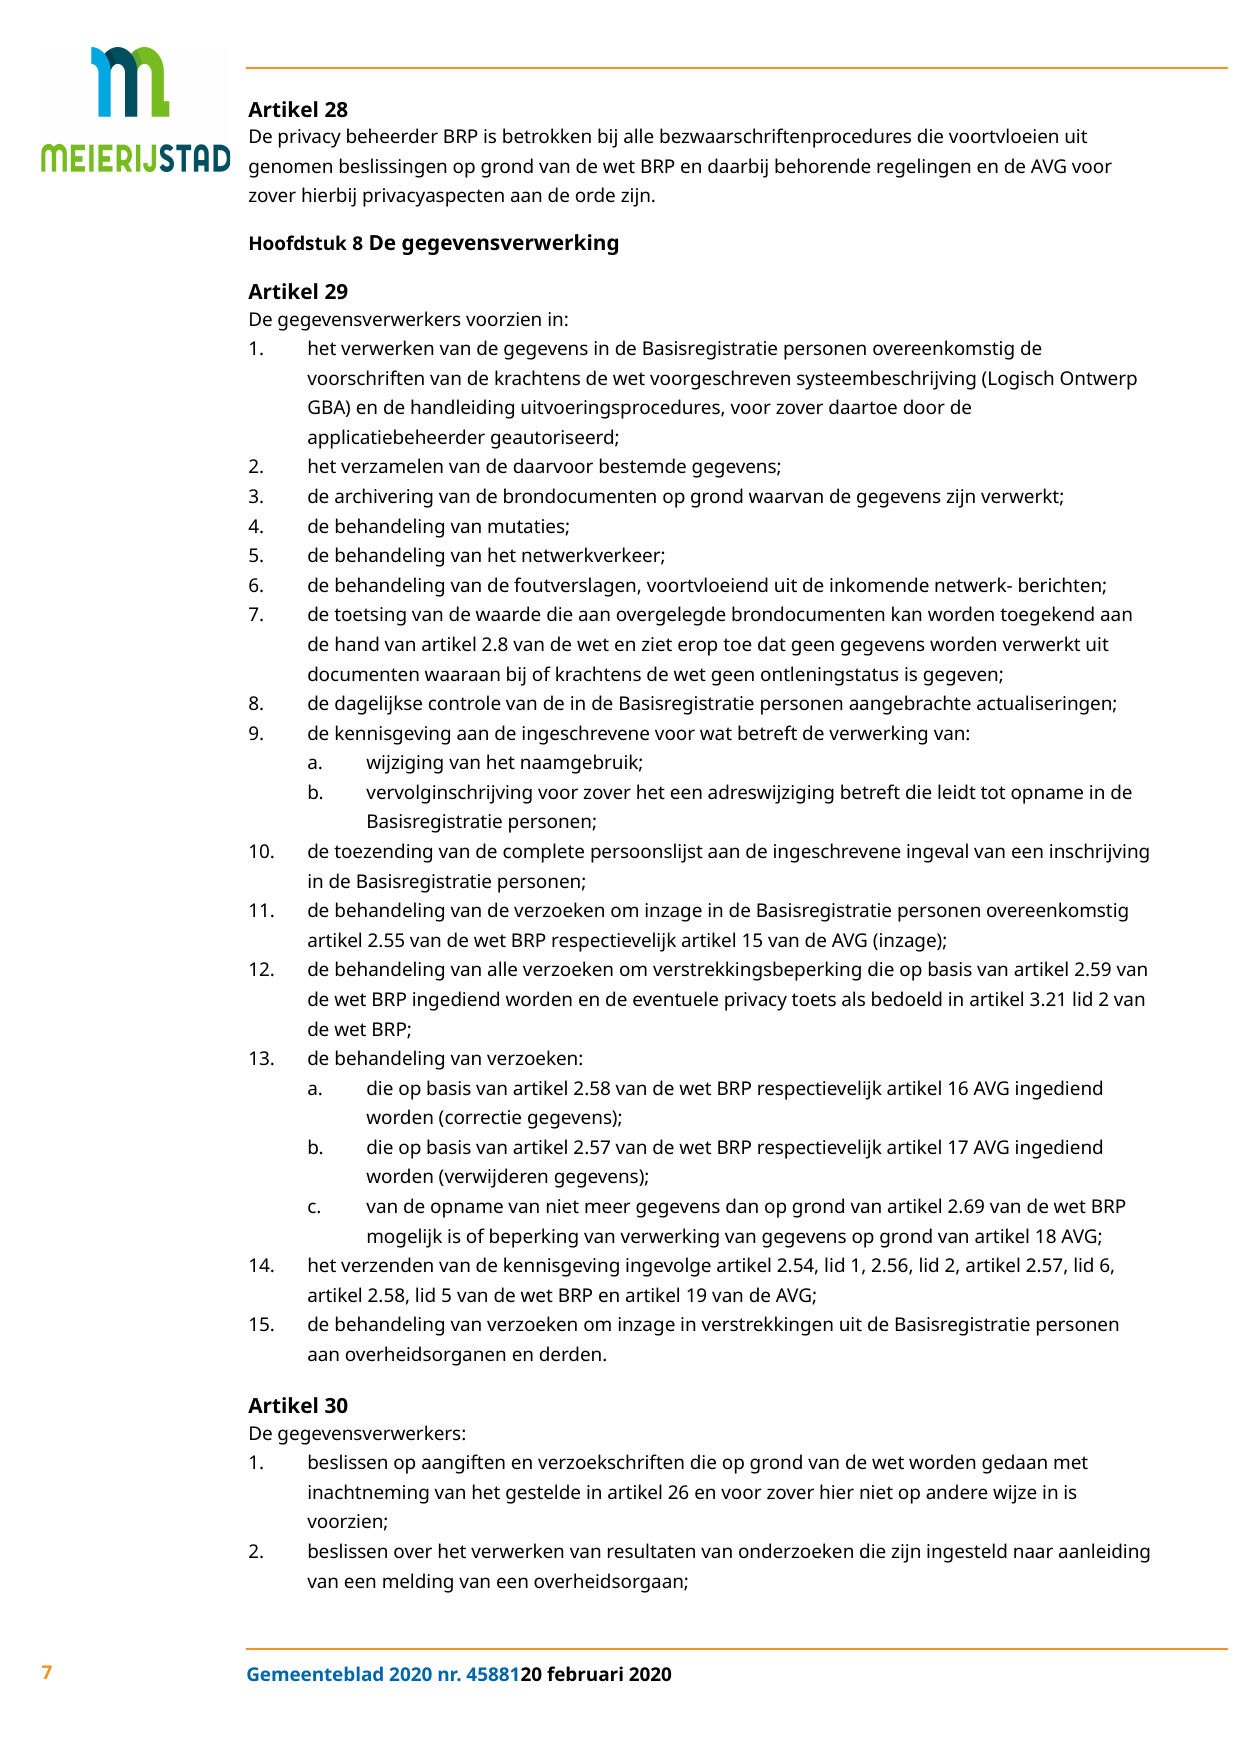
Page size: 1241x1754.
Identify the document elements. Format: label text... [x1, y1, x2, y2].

list de dagelijkse controle van de in de Basisregistratie personen aangebrachte actualiseringen; [248, 690, 1152, 716]
list de behandeling van alle verzoeken om verstrekkingsbeperking die op basis van artikel 2.59 van de wet BRP ingediend worden en de eventuele privacy toets als bedoeld in artikel 3.21 lid 2 van de wet BRP; [248, 957, 1152, 1041]
list het verwerken van de gegevens in de Basisregistratie personen overeenkomstig de voorschriften van de krachtens de wet voorgeschreven systeembeschrijving (Logisch Ontwerp GBA) en de handleiding uitvoeringsprocedures, voor zover daartoe door de applicatiebeheerder geautoriseerd; [248, 335, 1152, 450]
list beslissen op aangiften en verzoekschriften die op grond van de wet worden gedaan met inachtneming van het gestelde in artikel 26 en voor zover hier niet op andere wijze in is voorzien; [248, 1449, 1152, 1534]
list de behandeling van de verzoeken om inzage in de Basisregistratie personen overeenkomstig artikel 2.55 van de wet BRP respectievelijk artikel 15 van de AVG (inzage); [248, 897, 1152, 953]
list van de opname van niet meer gegevens dan op grond van artikel 2.69 van de wet BRP mogelijk is of beperking van verwerking van gegevens op grond van artikel 18 AVG; [307, 1193, 1152, 1248]
list wijziging van het naamgebruik; [307, 749, 1152, 775]
list de toetsing van de waarde die aan overgelegde brondocumenten kan worden toegekend aan de hand van artikel 2.8 van de wet en ziet erop toe dat geen gegevens worden verwerkt uit documenten waaraan bij of krachtens de wet geen ontleningstatus is gegeven; [248, 602, 1152, 686]
list beslissen over het verwerken van resultaten van onderzoeken die zijn ingesteld naar aanleiding van een melding van een overheidsorgaan; [248, 1538, 1152, 1594]
list die op basis van artikel 2.58 van de wet BRP respectievelijk artikel 16 AVG ingediend worden (correctie gegevens); [307, 1075, 1152, 1130]
list de behandeling van het netwerkverkeer; [248, 542, 1152, 568]
text De gegevensverwerkers voorzien in: [248, 306, 1152, 331]
text Artikel 30 [248, 1392, 1152, 1420]
list de kennisgeving aan de ingeschrevene voor wat betreft de verwerking van: [248, 720, 1152, 746]
text De gegevensverwerkers: [248, 1420, 1152, 1446]
list vervolginschrijving voor zover het een adreswijziging betreft die leidt tot opname in de Basisregistratie personen; [307, 779, 1152, 834]
list de toezending van de complete persoonslijst aan de ingeschrevene ingeval van een inschrijving in de Basisregistratie personen; [248, 838, 1152, 893]
list de behandeling van verzoeken om inzage in verstrekkingen uit de Basisregistratie personen aan overheidsorganen en derden. [248, 1312, 1152, 1367]
text Artikel 29 [248, 277, 1152, 306]
list het verzamelen van de daarvoor bestemde gegevens; [248, 454, 1152, 479]
text Artikel 28 [248, 95, 1152, 123]
list de archivering van de brondocumenten op grond waarvan de gegevens zijn verwerkt; [248, 483, 1152, 509]
list de behandeling van mutaties; [248, 513, 1152, 538]
text De privacy beheerder BRP is betrokken bij alle bezwaarschriftenprocedures die voortvloeien uit genomen beslissingen op grond van de wet BRP en daarbij behorende regelingen en de AVG voor zover hierbij privacyaspecten aan de orde zijn. [248, 123, 1152, 208]
text Hoofdstuk 8 De gegevensverwerking [248, 228, 1152, 256]
list de behandeling van verzoeken: [248, 1045, 1152, 1071]
list die op basis van artikel 2.57 van de wet BRP respectievelijk artikel 17 AVG ingediend worden (verwijderen gegevens); [307, 1134, 1152, 1189]
picture [41, 47, 231, 172]
list de behandeling van de foutverslagen, voortvloeiend uit de inkomende netwerk- berichten; [248, 572, 1152, 598]
list het verzenden van de kennisgeving ingevolge artikel 2.54, lid 1, 2.56, lid 2, artikel 2.57, lid 6, artikel 2.58, lid 5 van de wet BRP en artikel 19 van de AVG; [248, 1252, 1152, 1308]
